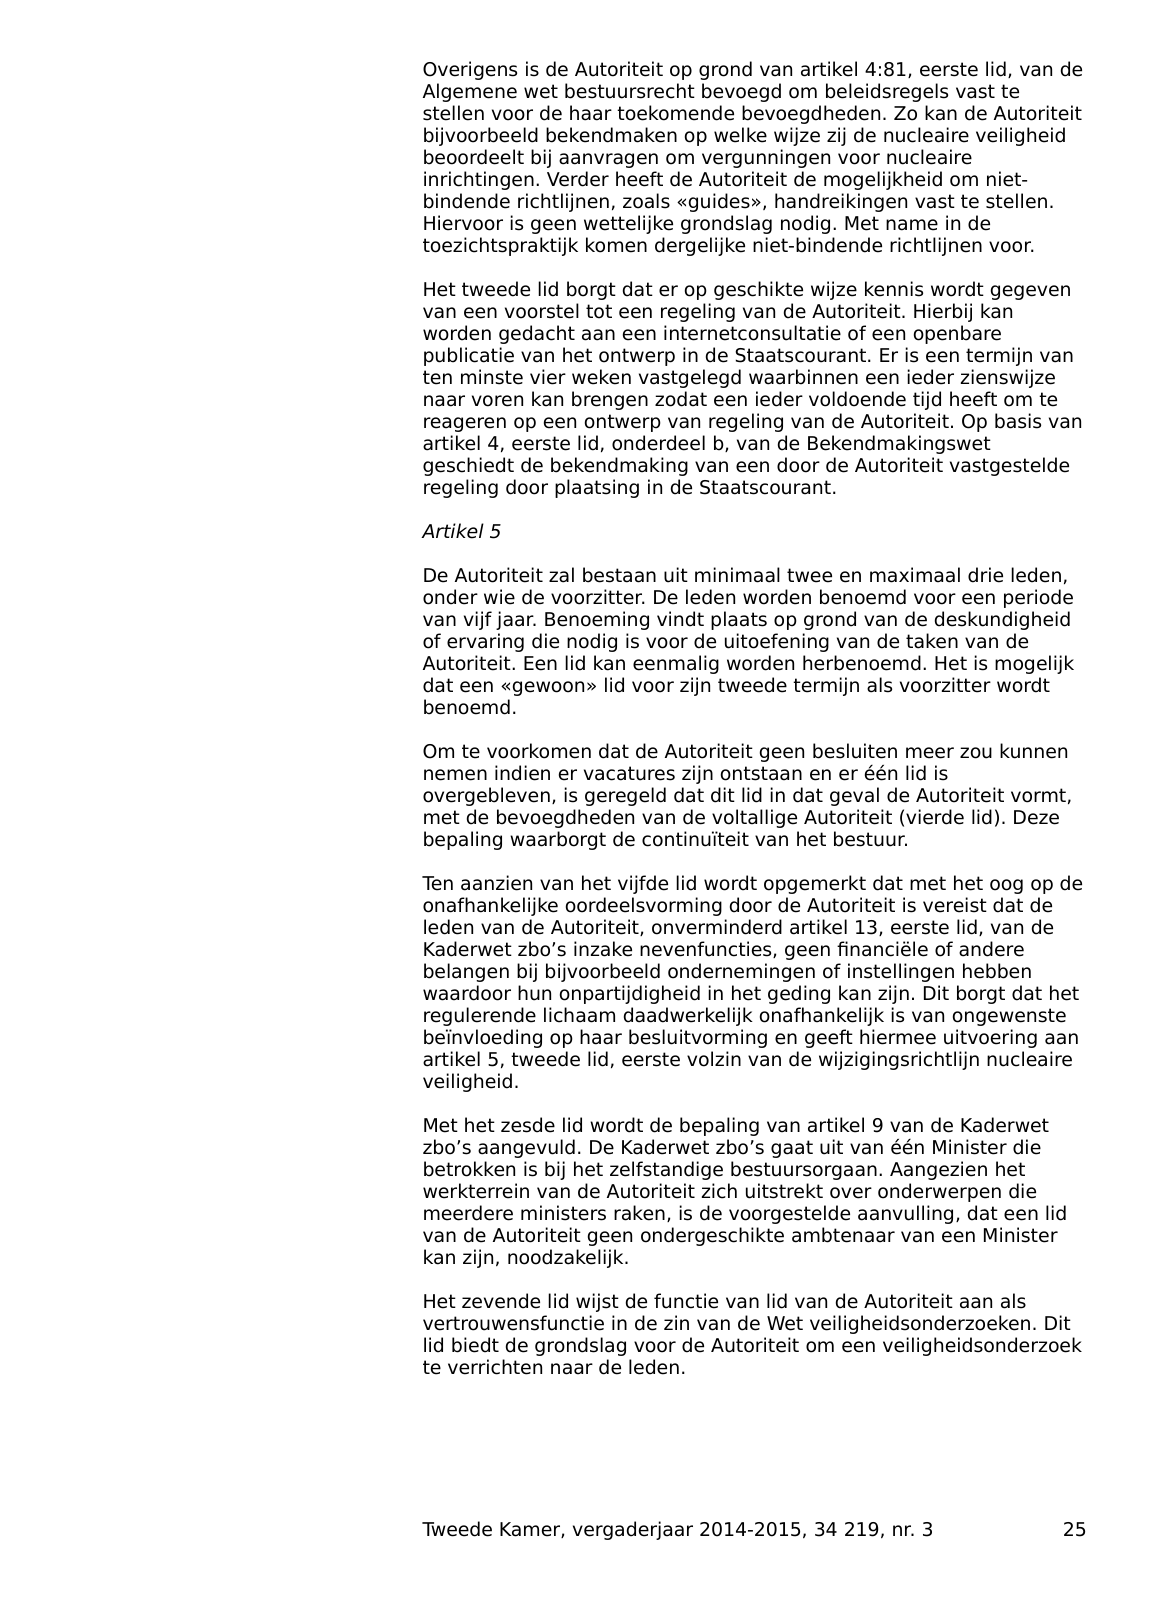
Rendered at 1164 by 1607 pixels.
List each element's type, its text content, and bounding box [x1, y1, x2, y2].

text Met het zesde lid wordt de bepaling van artikel 9 van de Kaderwet zbo’s aangevuld. De Kaderwet zbo’s gaat uit van één Minister die betrokken is bij het zelfstandige bestuursorgaan. Aangezien het werkterrein van de Autoriteit zich uitstrekt over onderwerpen die meerdere ministers raken, is de voorgestelde aanvulling, dat een lid van de Autoriteit geen ondergeschikte ambtenaar van een Minister kan zijn, noodzakelijk. [422, 1115, 1087, 1269]
text Het tweede lid borgt dat er op geschikte wijze kennis wordt gegeven van een voorstel tot een regeling van de Autoriteit. Hierbij kan worden gedacht aan een internetconsultatie of een openbare publicatie van het ontwerp in de Staatscourant. Er is een termijn van ten minste vier weken vastgelegd waarbinnen een ieder zienswijze naar voren kan brengen zodat een ieder voldoende tijd heeft om te reageren op een ontwerp van regeling van de Autoriteit. Op basis van artikel 4, eerste lid, onderdeel b, van de Bekendmakingswet geschiedt de bekendmaking van een door de Autoriteit vastgestelde regeling door plaatsing in de Staatscourant. [422, 279, 1087, 499]
text Het zevende lid wijst de functie van lid van de Autoriteit aan als vertrouwensfunctie in de zin van de Wet veiligheidsonderzoeken. Dit lid biedt de grondslag voor de Autoriteit om een veiligheidsonderzoek te verrichten naar de leden. [422, 1291, 1087, 1379]
subtitle Artikel 5 [422, 521, 1087, 543]
text Om te voorkomen dat de Autoriteit geen besluiten meer zou kunnen nemen indien er vacatures zijn ontstaan en er één lid is overgebleven, is geregeld dat dit lid in dat geval de Autoriteit vormt, met de bevoegdheden van de voltallige Autoriteit (vierde lid). Deze bepaling waarborgt de continuïteit van het bestuur. [422, 741, 1087, 851]
text De Autoriteit zal bestaan uit minimaal twee en maximaal drie leden, onder wie de voorzitter. De leden worden benoemd voor een periode van vijf jaar. Benoeming vindt plaats op grond van de deskundigheid of ervaring die nodig is voor de uitoefening van de taken van de Autoriteit. Een lid kan eenmalig worden herbenoemd. Het is mogelijk dat een «gewoon» lid voor zijn tweede termijn als voorzitter wordt benoemd. [422, 565, 1087, 719]
text Ten aanzien van het vijfde lid wordt opgemerkt dat met het oog op de onafhankelijke oordeelsvorming door de Autoriteit is vereist dat de leden van de Autoriteit, onverminderd artikel 13, eerste lid, van de Kaderwet zbo’s inzake nevenfuncties, geen financiële of andere belangen bij bijvoorbeeld ondernemingen of instellingen hebben waardoor hun onpartijdigheid in het geding kan zijn. Dit borgt dat het regulerende lichaam daadwerkelijk onafhankelijk is van ongewenste beïnvloeding op haar besluitvorming en geeft hiermee uitvoering aan artikel 5, tweede lid, eerste volzin van de wijzigingsrichtlijn nucleaire veiligheid. [422, 873, 1087, 1093]
text Overigens is de Autoriteit op grond van artikel 4:81, eerste lid, van de Algemene wet bestuursrecht bevoegd om beleidsregels vast te stellen voor de haar toekomende bevoegdheden. Zo kan de Autoriteit bijvoorbeeld bekendmaken op welke wijze zij de nucleaire veiligheid beoordeelt bij aanvragen om vergunningen voor nucleaire inrichtingen. Verder heeft de Autoriteit de mogelijkheid om niet-bindende richtlijnen, zoals «guides», handreikingen vast te stellen. Hiervoor is geen wettelijke grondslag nodig. Met name in de toezichtspraktijk komen dergelijke niet-bindende richtlijnen voor. [422, 59, 1087, 257]
